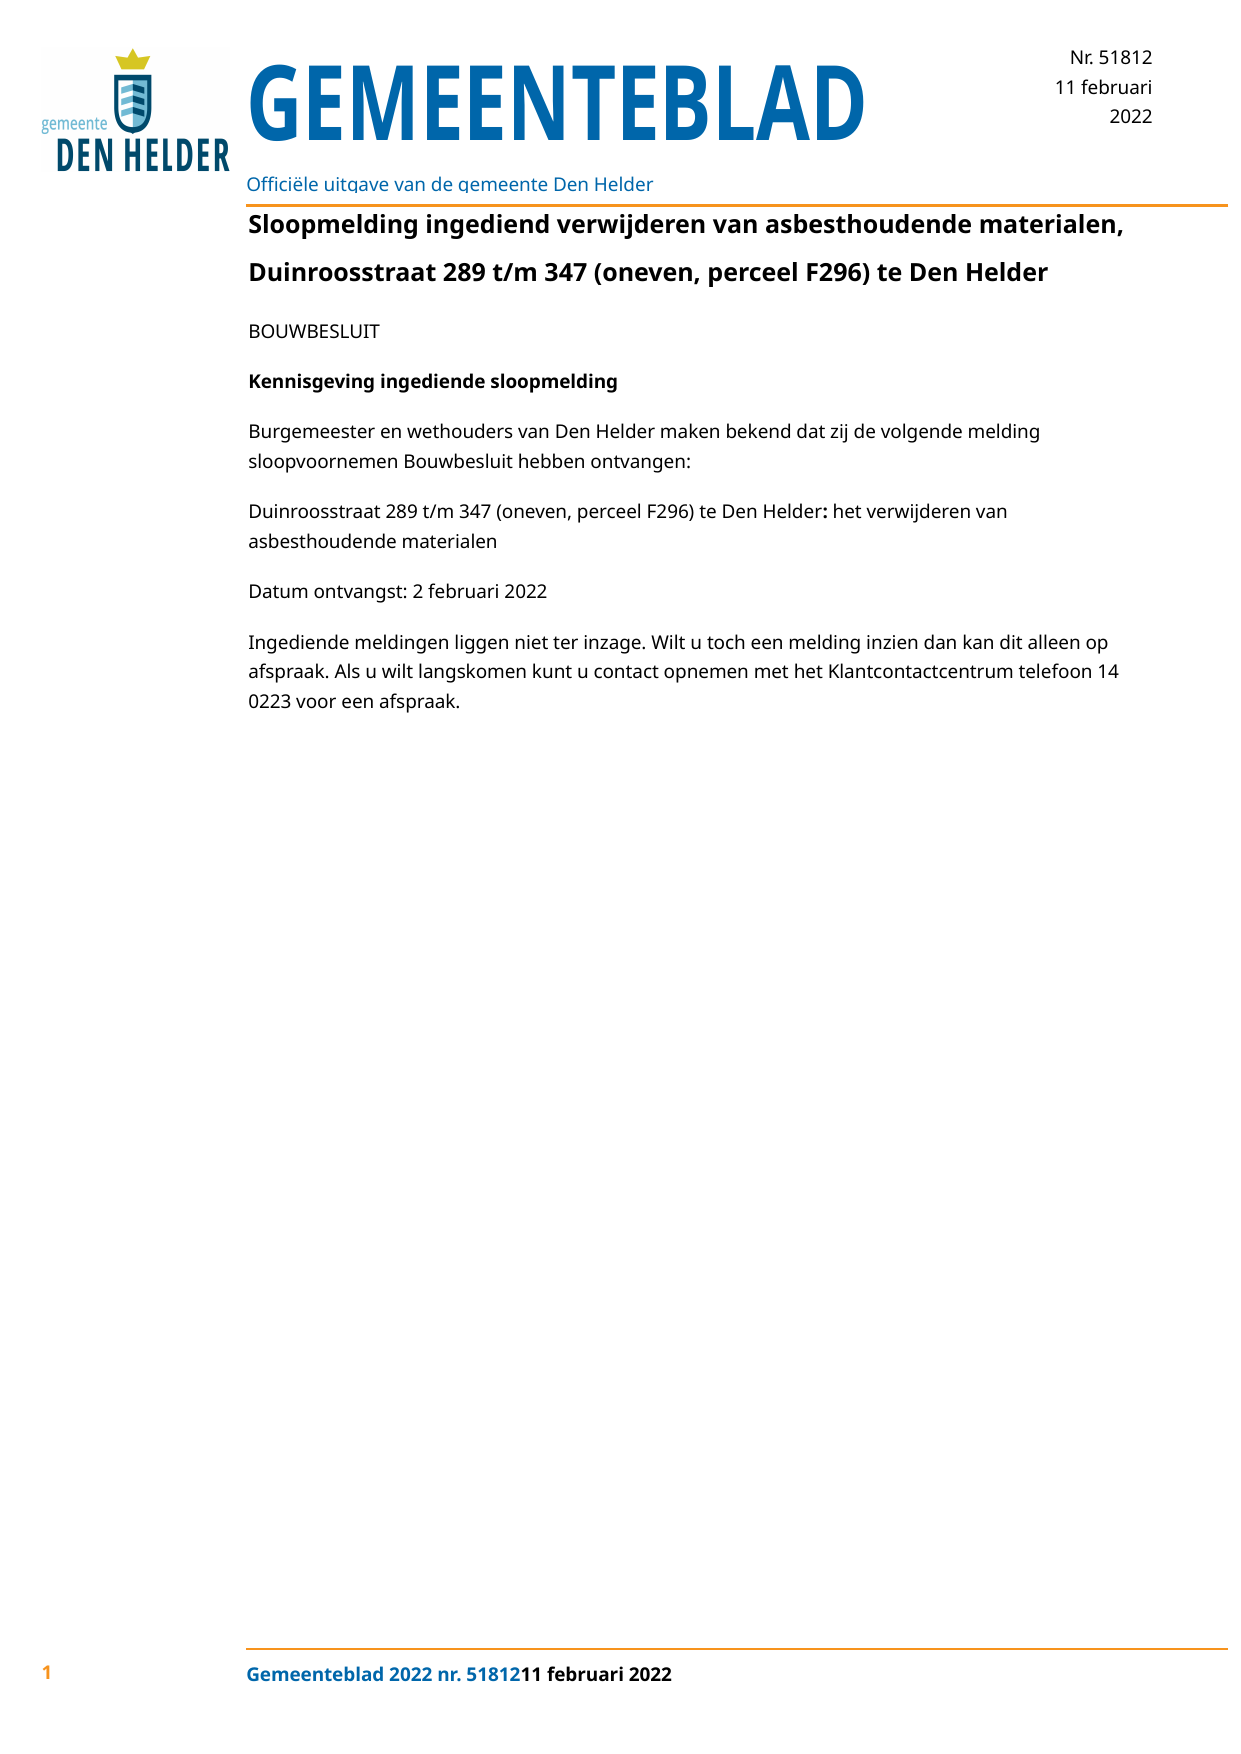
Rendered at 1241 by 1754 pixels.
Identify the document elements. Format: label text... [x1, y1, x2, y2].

picture [220, 160, 224, 172]
picture [41, 47, 231, 172]
picture [182, 144, 187, 165]
text Datum ontvangst: 2 februari 2022 [248, 579, 1152, 604]
text Ingediende meldingen liggen niet ter inzage. Wilt u toch een melding inzien dan kan dit alleen op afspraak. Als u wilt langskomen kunt u contact opnemen met het Klantcontactcentrum telefoon 14 0223 voor een afspraak. [248, 629, 1152, 714]
text Duinroosstraat 289 t/m 347 (oneven, perceel F296) te Den Helder: het verwijderen van asbesthoudende materialen [248, 499, 1152, 554]
text Burgemeester en wethouders van Den Helder maken bekend dat zij de volgende melding sloopvoornemen Bouwbesluit hebben ontvangen: [248, 419, 1152, 474]
picture [63, 144, 68, 165]
text BOUWBESLUIT [248, 318, 1152, 344]
picture [100, 154, 106, 172]
text Sloopmelding ingediend verwijderen van asbesthoudende materialen, Duinroosstraat 289 t/m 347 (oneven, perceel F296) te Den Helder [248, 207, 1152, 288]
picture [130, 157, 135, 172]
text Kennisgeving ingediende sloopmelding [248, 368, 1152, 394]
